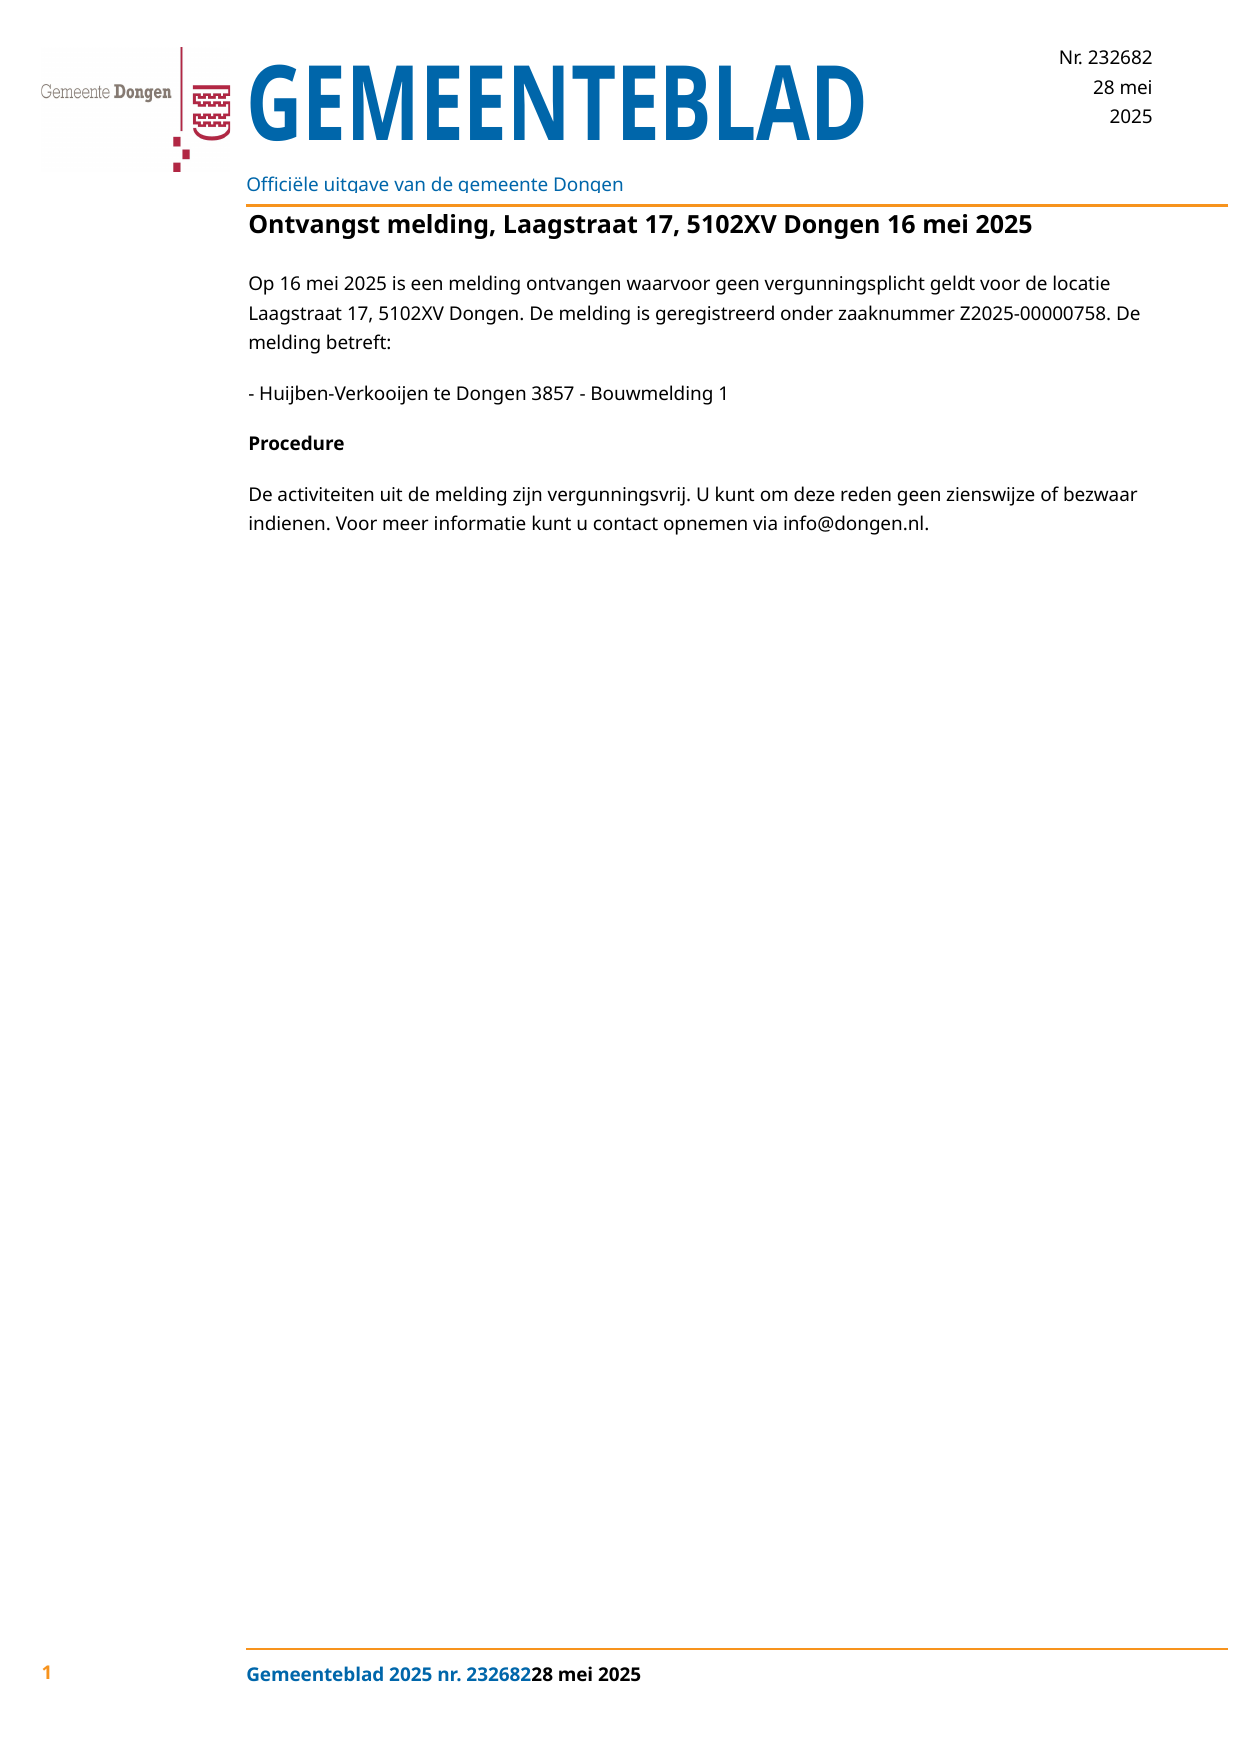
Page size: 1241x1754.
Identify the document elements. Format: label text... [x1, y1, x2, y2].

picture [41, 47, 231, 172]
text - Huijben-Verkooijen te Dongen 3857 - Bouwmelding 1 [248, 380, 1152, 406]
text De activiteiten uit de melding zijn vergunningsvrij. U kunt om deze reden geen zienswijze of bezwaar indienen. Voor meer informatie kunt u contact opnemen via info@dongen.nl. [248, 481, 1152, 536]
text Procedure [248, 430, 1152, 456]
text Ontvangst melding, Laagstraat 17, 5102XV Dongen 16 mei 2025 [248, 207, 1152, 241]
text Op 16 mei 2025 is een melding ontvangen waarvoor geen vergunningsplicht geldt voor de locatie Laagstraat 17, 5102XV Dongen. De melding is geregistreerd onder zaaknummer Z2025-00000758. De melding betreft: [248, 270, 1152, 355]
